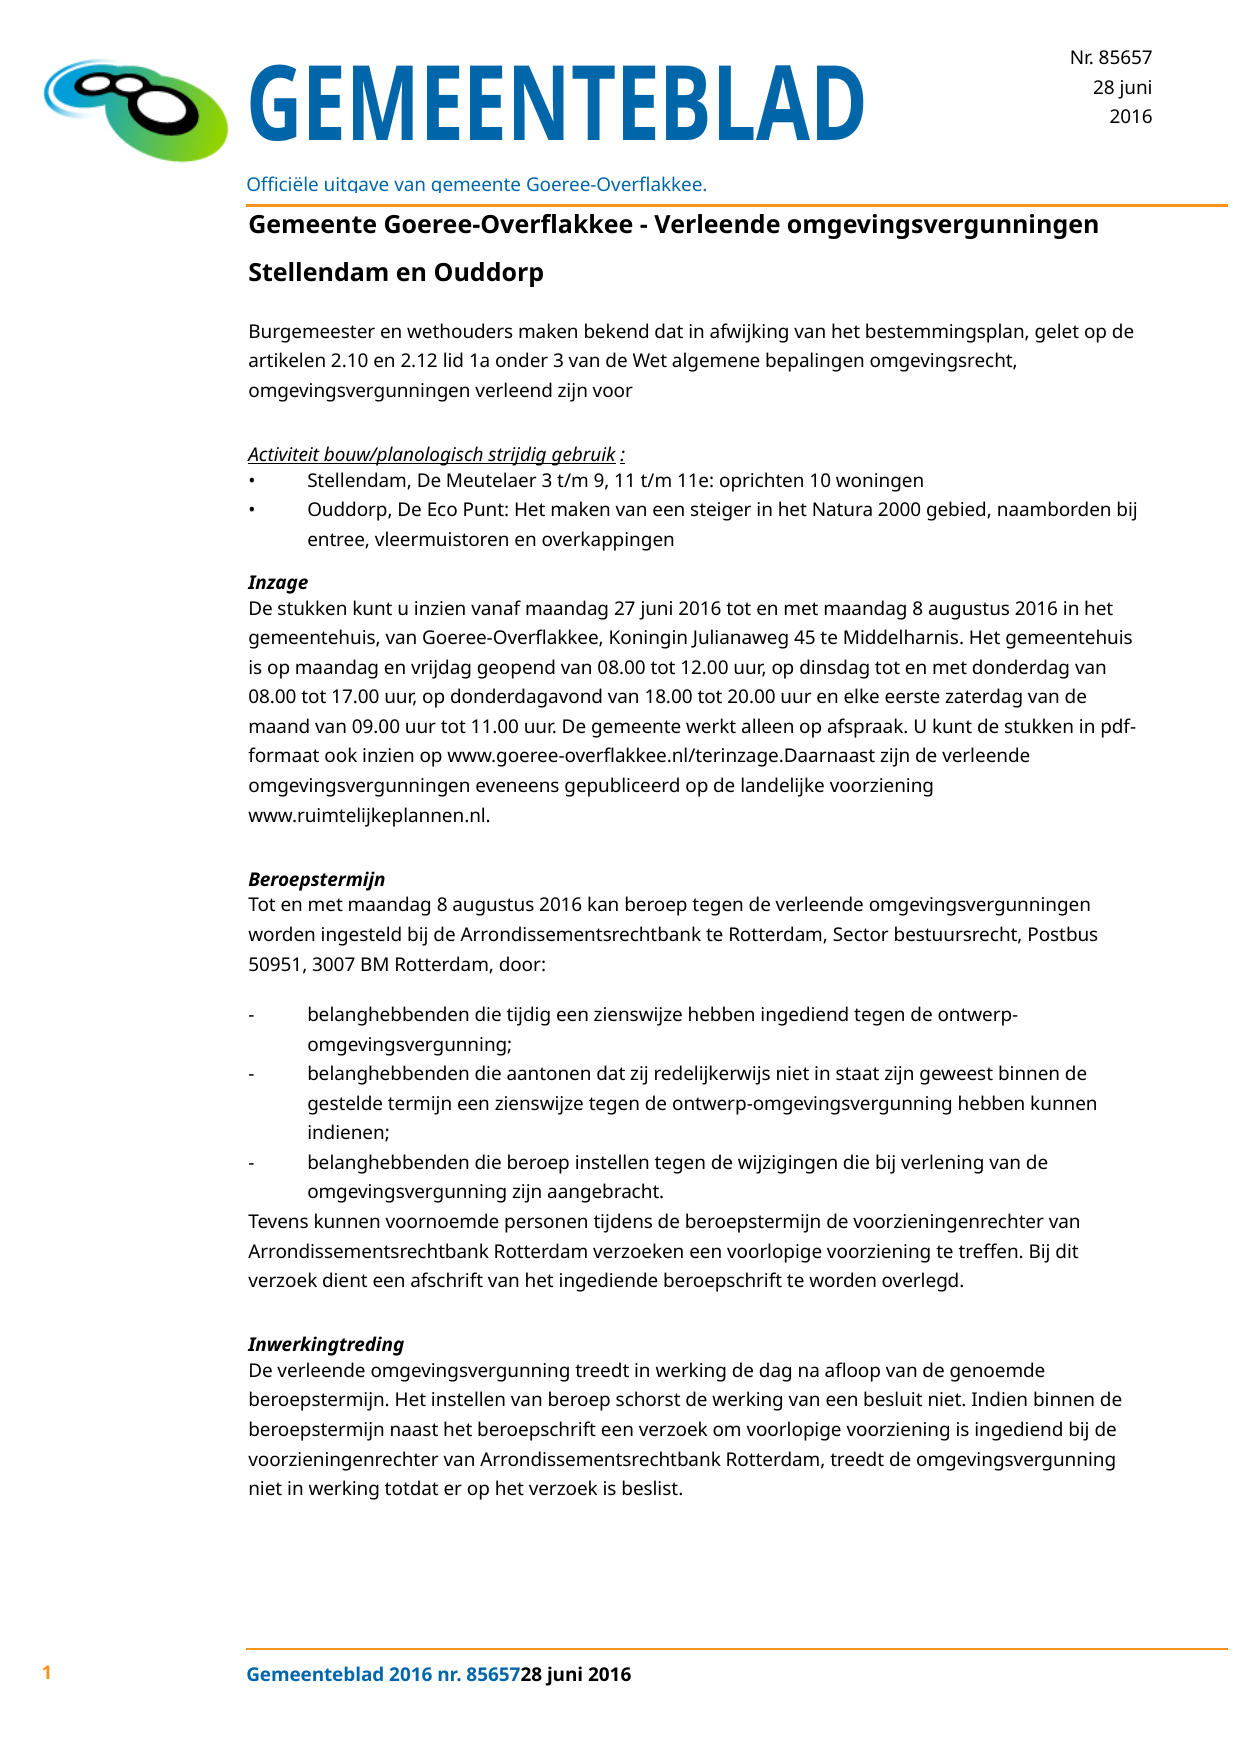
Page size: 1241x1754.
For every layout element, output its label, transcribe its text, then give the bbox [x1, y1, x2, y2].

list Stellendam, De Meutelaer 3 t/m 9, 11 t/m 11e: oprichten 10 woningen [248, 467, 1152, 492]
text Gemeente Goeree-Overflakkee - Verleende omgevingsvergunningen Stellendam en Ouddorp [248, 207, 1152, 288]
text Inwerkingtreding [248, 1331, 1152, 1357]
list Ouddorp, De Eco Punt: Het maken van een steiger in het Natura 2000 gebied, naamborden bij entree, vleermuistoren en overkappingen [248, 496, 1152, 552]
text Burgemeester en wethouders maken bekend dat in afwijking van het bestemmingsplan, gelet op de artikelen 2.10 en 2.12 lid 1a onder 3 van de Wet algemene bepalingen omgevingsrecht, omgevingsvergunningen verleend zijn voor [248, 318, 1152, 403]
text Inzage [248, 569, 1152, 595]
text De verleende omgevingsvergunning treedt in werking de dag na afloop van de genoemde beroepstermijn. Het instellen van beroep schorst de werking van een besluit niet. Indien binnen de beroepstermijn naast het beroepschrift een verzoek om voorlopige voorziening is ingediend bij de voorzieningenrechter van Arrondissementsrechtbank Rotterdam, treedt de omgevingsvergunning niet in werking totdat er op het verzoek is beslist. [248, 1357, 1152, 1501]
text De stukken kunt u inzien vanaf maandag 27 juni 2016 tot en met maandag 8 augustus 2016 in het gemeentehuis, van Goeree-Overflakkee, Koningin Julianaweg 45 te Middelharnis. Het gemeentehuis is op maandag en vrijdag geopend van 08.00 tot 12.00 uur, op dinsdag tot en met donderdag van 08.00 tot 17.00 uur, op donderdagavond van 18.00 tot 20.00 uur en elke eerste zaterdag van de maand van 09.00 uur tot 11.00 uur. De gemeente werkt alleen op afspraak. U kunt de stukken in pdf-formaat ook inzien op www.goeree-overflakkee.nl/terinzage.Daarnaast zijn de verleende omgevingsvergunningen eveneens gepubliceerd op de landelijke voorziening www.ruimtelijkeplannen.nl. [248, 595, 1152, 828]
text Activiteit bouw/planologisch strijdig gebruik : [248, 441, 1152, 467]
text Tot en met maandag 8 augustus 2016 kan beroep tegen de verleende omgevingsvergunningen worden ingesteld bij de Arrondissementsrechtbank te Rotterdam, Sector bestuursrecht, Postbus 50951, 3007 BM Rotterdam, door: [248, 892, 1152, 976]
list belanghebbenden die aantonen dat zij redelijkerwijs niet in staat zijn geweest binnen de gestelde termijn een zienswijze tegen de ontwerp-omgevingsvergunning hebben kunnen indienen; [248, 1060, 1152, 1145]
text Beroepstermijn [248, 866, 1152, 892]
list belanghebbenden die tijdig een zienswijze hebben ingediend tegen de ontwerp-omgevingsvergunning; [248, 1001, 1152, 1056]
picture [41, 47, 231, 172]
text Tevens kunnen voornoemde personen tijdens de beroepstermijn de voorzieningenrechter van Arrondissementsrechtbank Rotterdam verzoeken een voorlopige voorziening te treffen. Bij dit verzoek dient een afschrift van het ingediende beroepschrift te worden overlegd. [248, 1208, 1152, 1293]
list belanghebbenden die beroep instellen tegen de wijzigingen die bij verlening van de omgevingsvergunning zijn aangebracht. [248, 1149, 1152, 1204]
